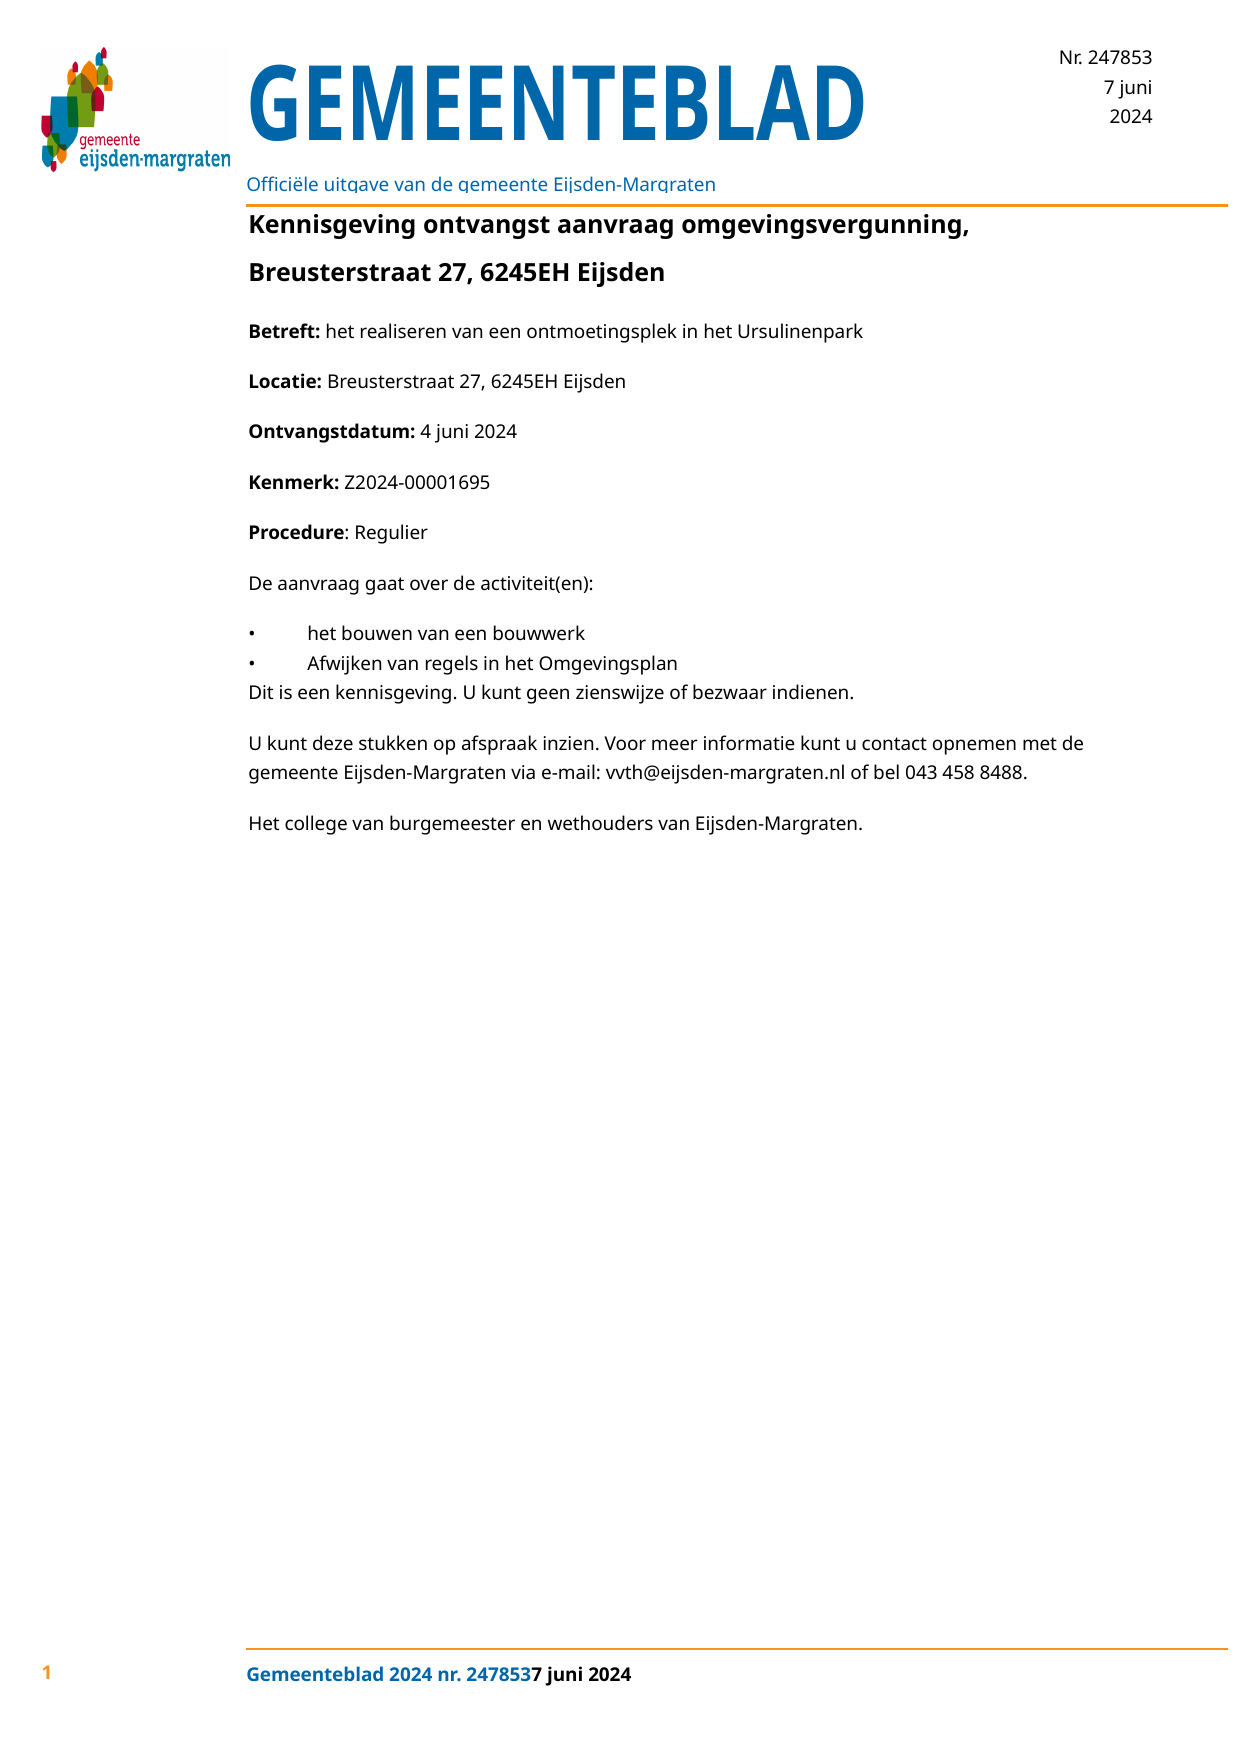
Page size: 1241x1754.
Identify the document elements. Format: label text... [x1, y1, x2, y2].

text Kenmerk: Z2024-00001695 [248, 469, 1152, 495]
text Procedure: Regulier [248, 519, 1152, 545]
text Betreft: het realiseren van een ontmoetingsplek in het Ursulinenpark [248, 318, 1152, 344]
text Dit is een kennisgeving. U kunt geen zienswijze of bezwaar indienen. [248, 679, 1152, 705]
list Afwijken van regels in het Omgevingsplan [248, 650, 1152, 676]
text De aanvraag gaat over de activiteit(en): [248, 570, 1152, 596]
text Ontvangstdatum: 4 juni 2024 [248, 419, 1152, 444]
text Kennisgeving ontvangst aanvraag omgevingsvergunning, Breusterstraat 27, 6245EH Eijsden [248, 207, 1152, 288]
list het bouwen van een bouwwerk [248, 620, 1152, 646]
text Het college van burgemeester en wethouders van Eijsden-Margraten. [248, 810, 1152, 836]
picture [41, 47, 231, 172]
text Locatie: Breusterstraat 27, 6245EH Eijsden [248, 368, 1152, 394]
text U kunt deze stukken op afspraak inzien. Voor meer informatie kunt u contact opnemen met de gemeente Eijsden-Margraten via e-mail: vvth@eijsden-margraten.nl of bel 043 458 8488. [248, 730, 1152, 785]
